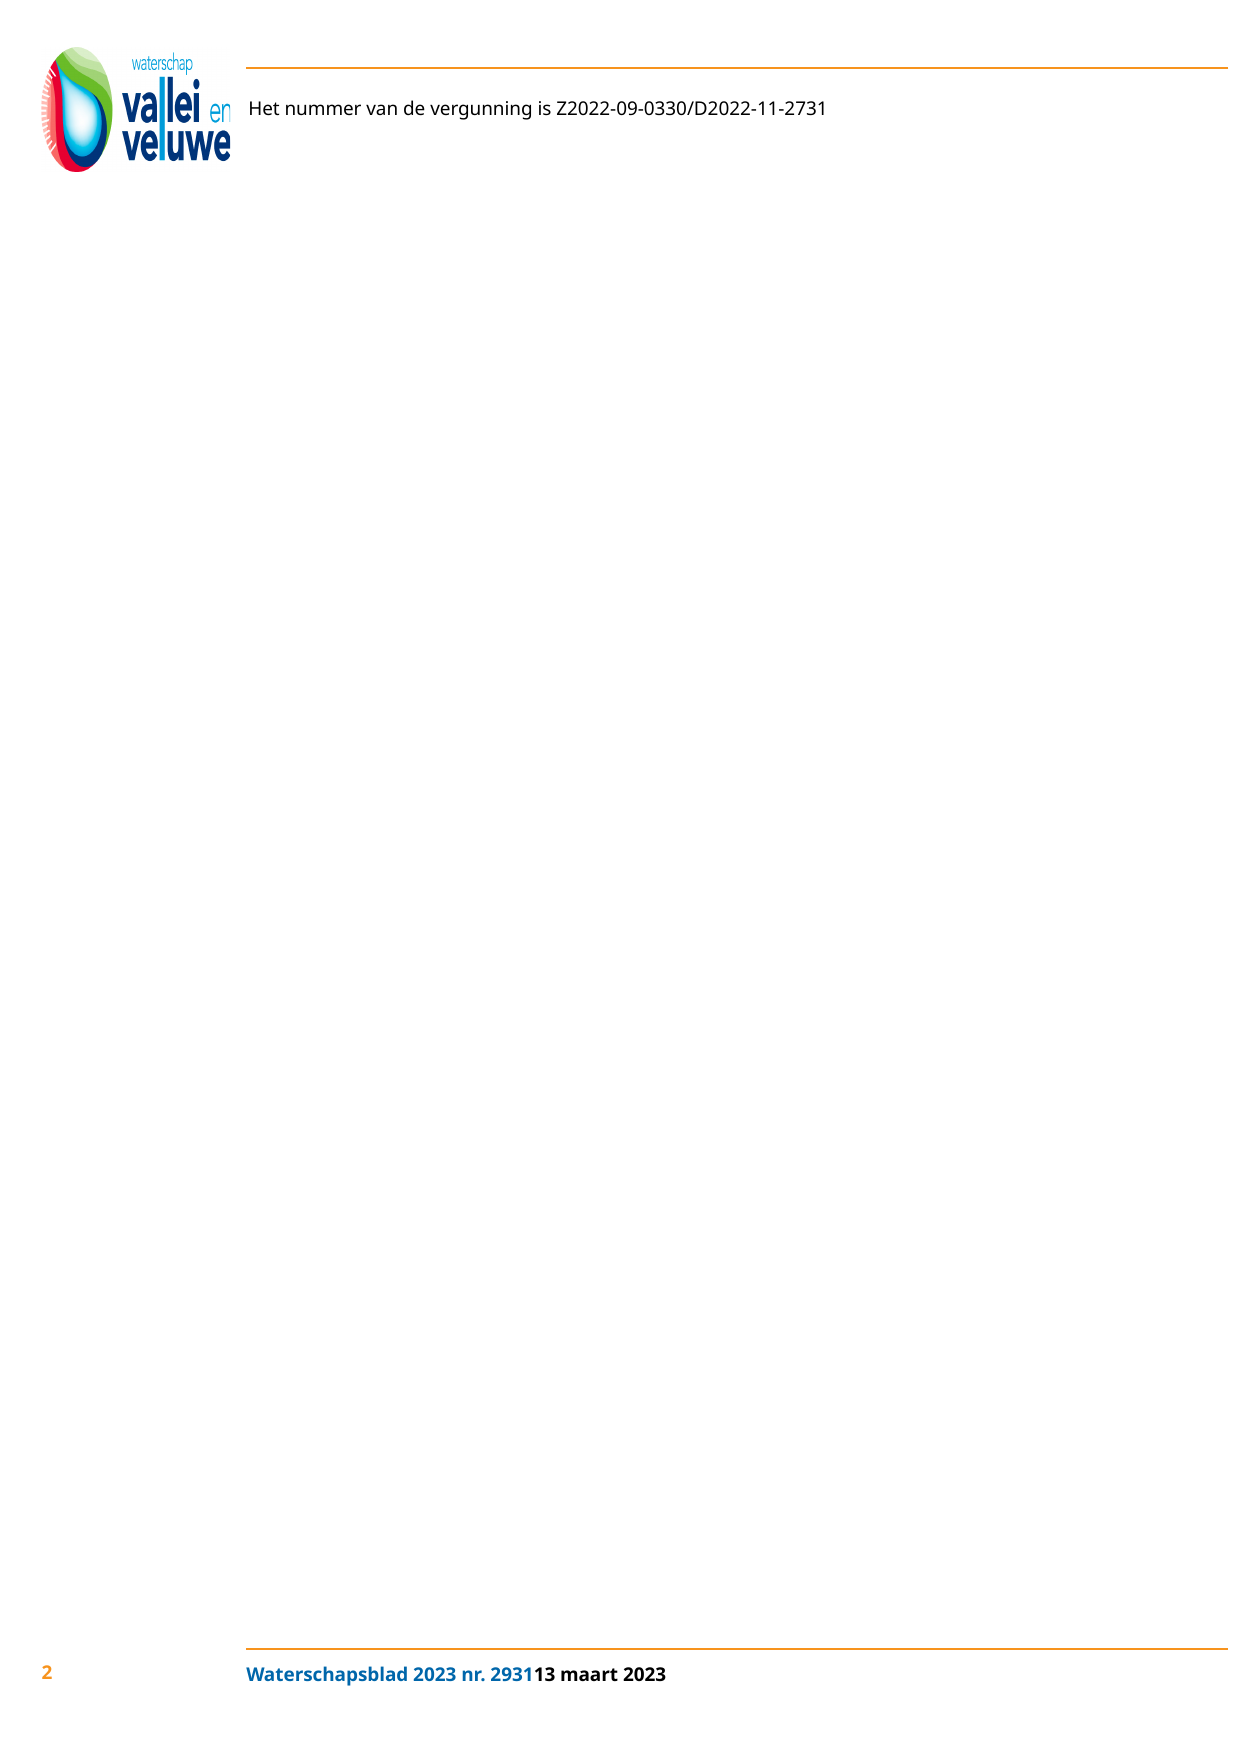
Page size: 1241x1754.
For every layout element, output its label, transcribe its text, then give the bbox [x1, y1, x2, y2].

text Het nummer van de vergunning is Z2022-09-0330/D2022-11-2731 [248, 95, 1152, 121]
picture [41, 47, 231, 172]
